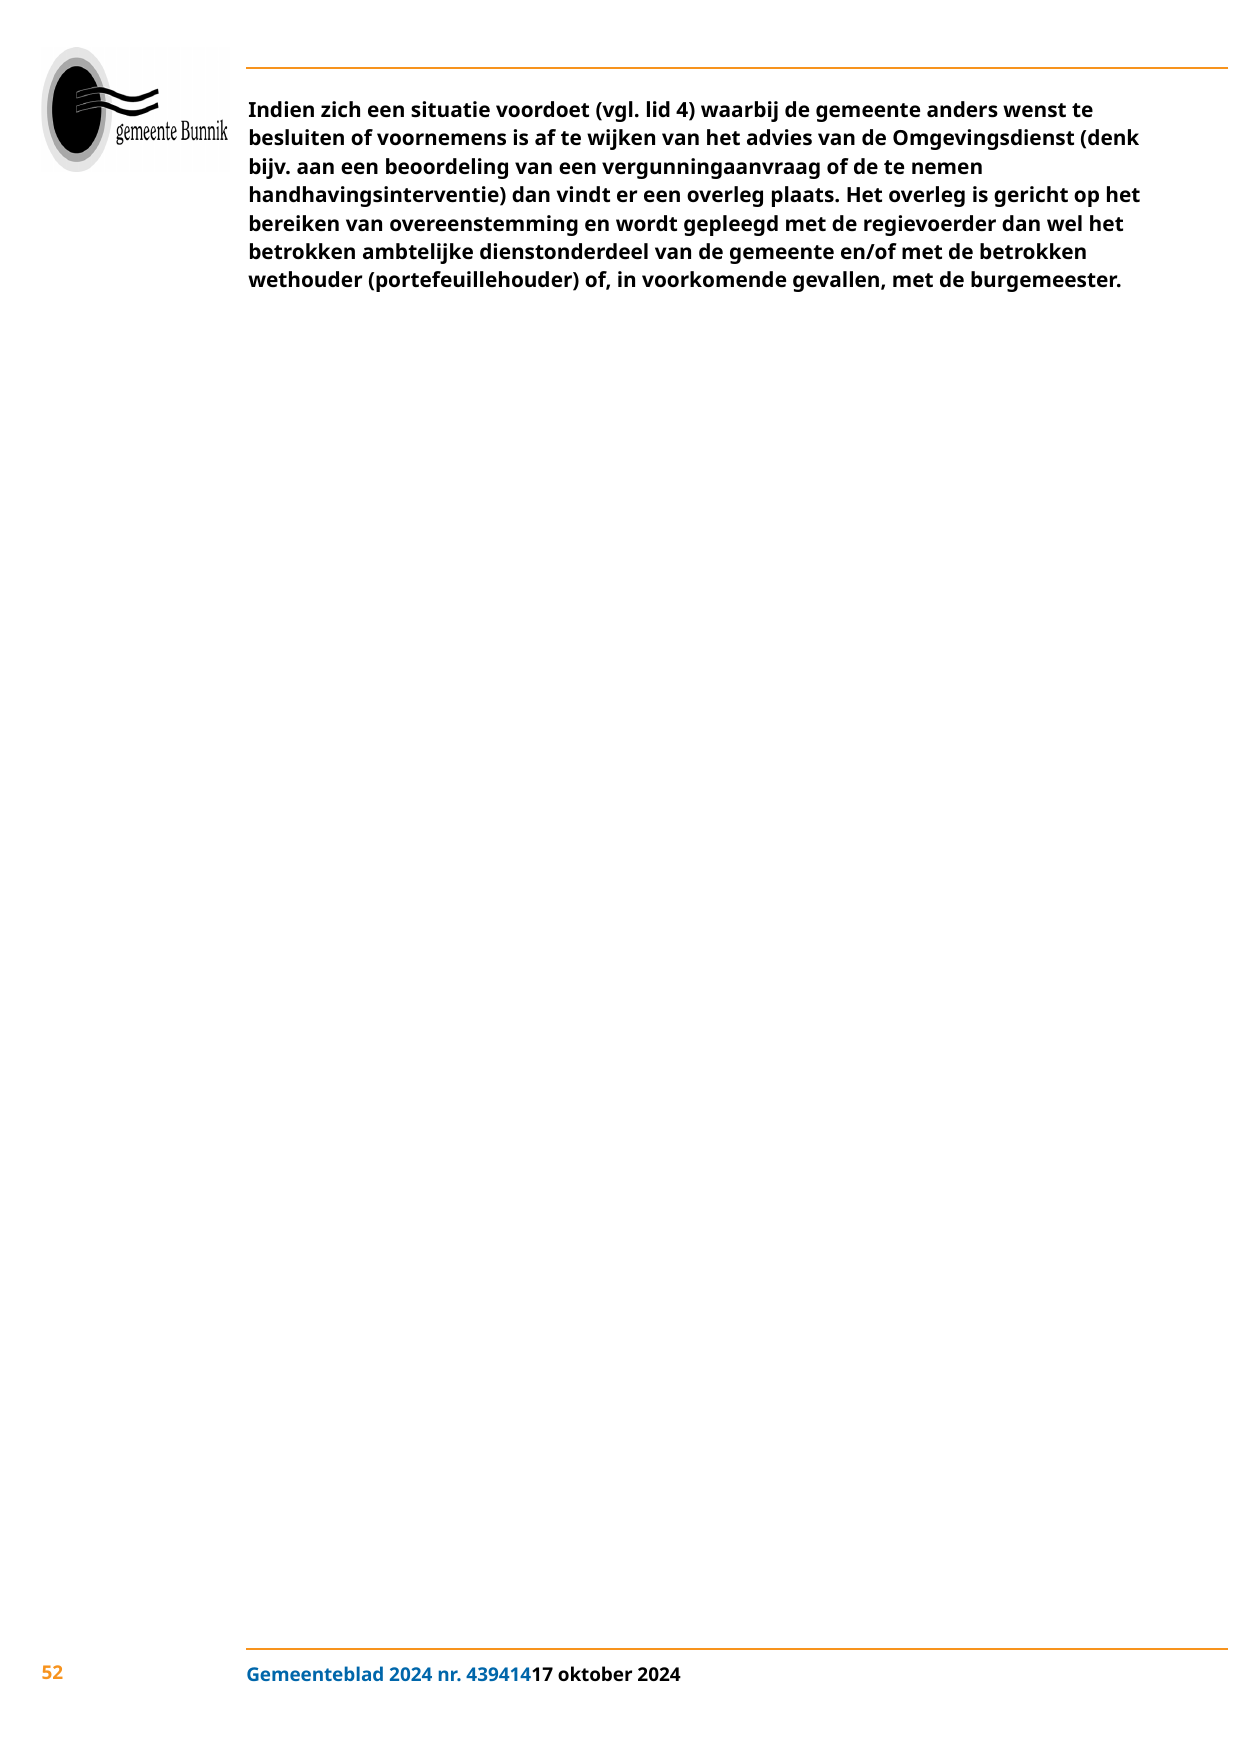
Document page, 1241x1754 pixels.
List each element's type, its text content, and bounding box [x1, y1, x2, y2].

picture [41, 47, 231, 172]
text Indien zich een situatie voordoet (vgl. lid 4) waarbij de gemeente anders wenst te besluiten of voornemens is af te wijken van het advies van de Omgevingsdienst (denk bijv. aan een beoordeling van een vergunningaanvraag of de te nemen handhavingsinterventie) dan vindt er een overleg plaats. Het overleg is gericht op het bereiken van overeenstemming en wordt gepleegd met de regievoerder dan wel het betrokken ambtelijke dienstonderdeel van de gemeente en/of met de betrokken wethouder (portefeuillehouder) of, in voorkomende gevallen, met de burgemeester. [248, 95, 1152, 294]
